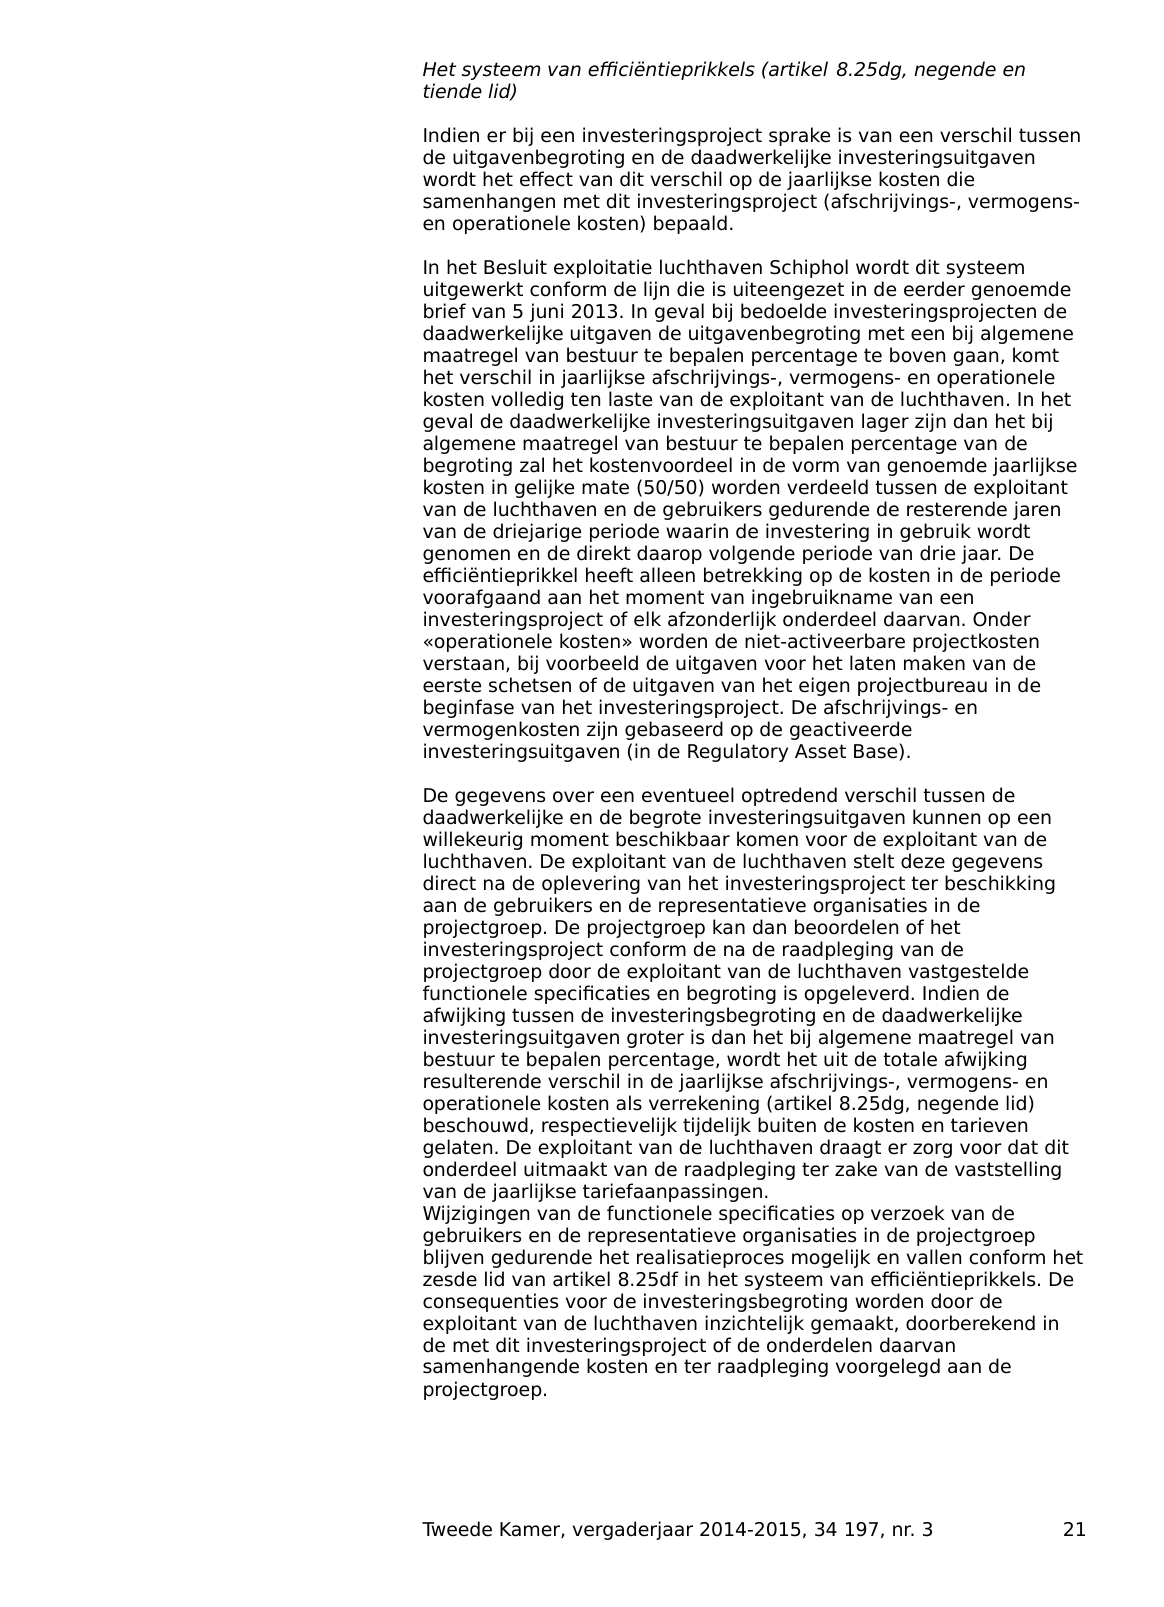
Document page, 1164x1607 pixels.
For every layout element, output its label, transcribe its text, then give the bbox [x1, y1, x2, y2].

text In het Besluit exploitatie luchthaven Schiphol wordt dit systeem uitgewerkt conform de lijn die is uiteengezet in de eerder genoemde brief van 5 juni 2013. In geval bij bedoelde investeringsprojecten de daadwerkelijke uitgaven de uitgavenbegroting met een bij algemene maatregel van bestuur te bepalen percentage te boven gaan, komt het verschil in jaarlijkse afschrijvings-, vermogens- en operationele kosten volledig ten laste van de exploitant van de luchthaven. In het geval de daadwerkelijke investeringsuitgaven lager zijn dan het bij algemene maatregel van bestuur te bepalen percentage van de begroting zal het kostenvoordeel in de vorm van genoemde jaarlijkse kosten in gelijke mate (50/50) worden verdeeld tussen de exploitant van de luchthaven en de gebruikers gedurende de resterende jaren van de driejarige periode waarin de investering in gebruik wordt genomen en de direkt daarop volgende periode van drie jaar. De efficiëntieprikkel heeft alleen betrekking op de kosten in de periode voorafgaand aan het moment van ingebruikname van een investeringsproject of elk afzonderlijk onderdeel daarvan. Onder «operationele kosten» worden de niet-activeerbare projectkosten verstaan, bij voorbeeld de uitgaven voor het laten maken van de eerste schetsen of de uitgaven van het eigen projectbureau in de beginfase van het investeringsproject. De afschrijvings- en vermogenkosten zijn gebaseerd op de geactiveerde investeringsuitgaven (in de Regulatory Asset Base). [422, 257, 1087, 763]
text Wijzigingen van de functionele specificaties op verzoek van de gebruikers en de representatieve organisaties in de projectgroep blijven gedurende het realisatieproces mogelijk en vallen conform het zesde lid van artikel 8.25df in het systeem van efficiëntieprikkels. De consequenties voor de investeringsbegroting worden door de exploitant van de luchthaven inzichtelijk gemaakt, doorberekend in de met dit investeringsproject of de onderdelen daarvan samenhangende kosten en ter raadpleging voorgelegd aan de projectgroep. [422, 1203, 1087, 1400]
text De gegevens over een eventueel optredend verschil tussen de daadwerkelijke en de begrote investeringsuitgaven kunnen op een willekeurig moment beschikbaar komen voor de exploitant van de luchthaven. De exploitant van de luchthaven stelt deze gegevens direct na de oplevering van het investeringsproject ter beschikking aan de gebruikers en de representatieve organisaties in de projectgroep. De projectgroep kan dan beoordelen of het investeringsproject conform de na de raadpleging van de projectgroep door de exploitant van de luchthaven vastgestelde functionele specificaties en begroting is opgeleverd. Indien de afwijking tussen de investeringsbegroting en de daadwerkelijke investeringsuitgaven groter is dan het bij algemene maatregel van bestuur te bepalen percentage, wordt het uit de totale afwijking resulterende verschil in de jaarlijkse afschrijvings-, vermogens- en operationele kosten als verrekening (artikel 8.25dg, negende lid) beschouwd, respectievelijk tijdelijk buiten de kosten en tarieven gelaten. De exploitant van de luchthaven draagt er zorg voor dat dit onderdeel uitmaakt van de raadpleging ter zake van de vaststelling van de jaarlijkse tariefaanpassingen. [422, 785, 1087, 1203]
text Indien er bij een investeringsproject sprake is van een verschil tussen de uitgavenbegroting en de daadwerkelijke investeringsuitgaven wordt het effect van dit verschil op de jaarlijkse kosten die samenhangen met dit investeringsproject (afschrijvings-, vermogens- en operationele kosten) bepaald. [422, 125, 1087, 235]
subtitle Het systeem van efficiëntieprikkels (artikel 8.25dg, negende en tiende lid) [422, 59, 1087, 103]
